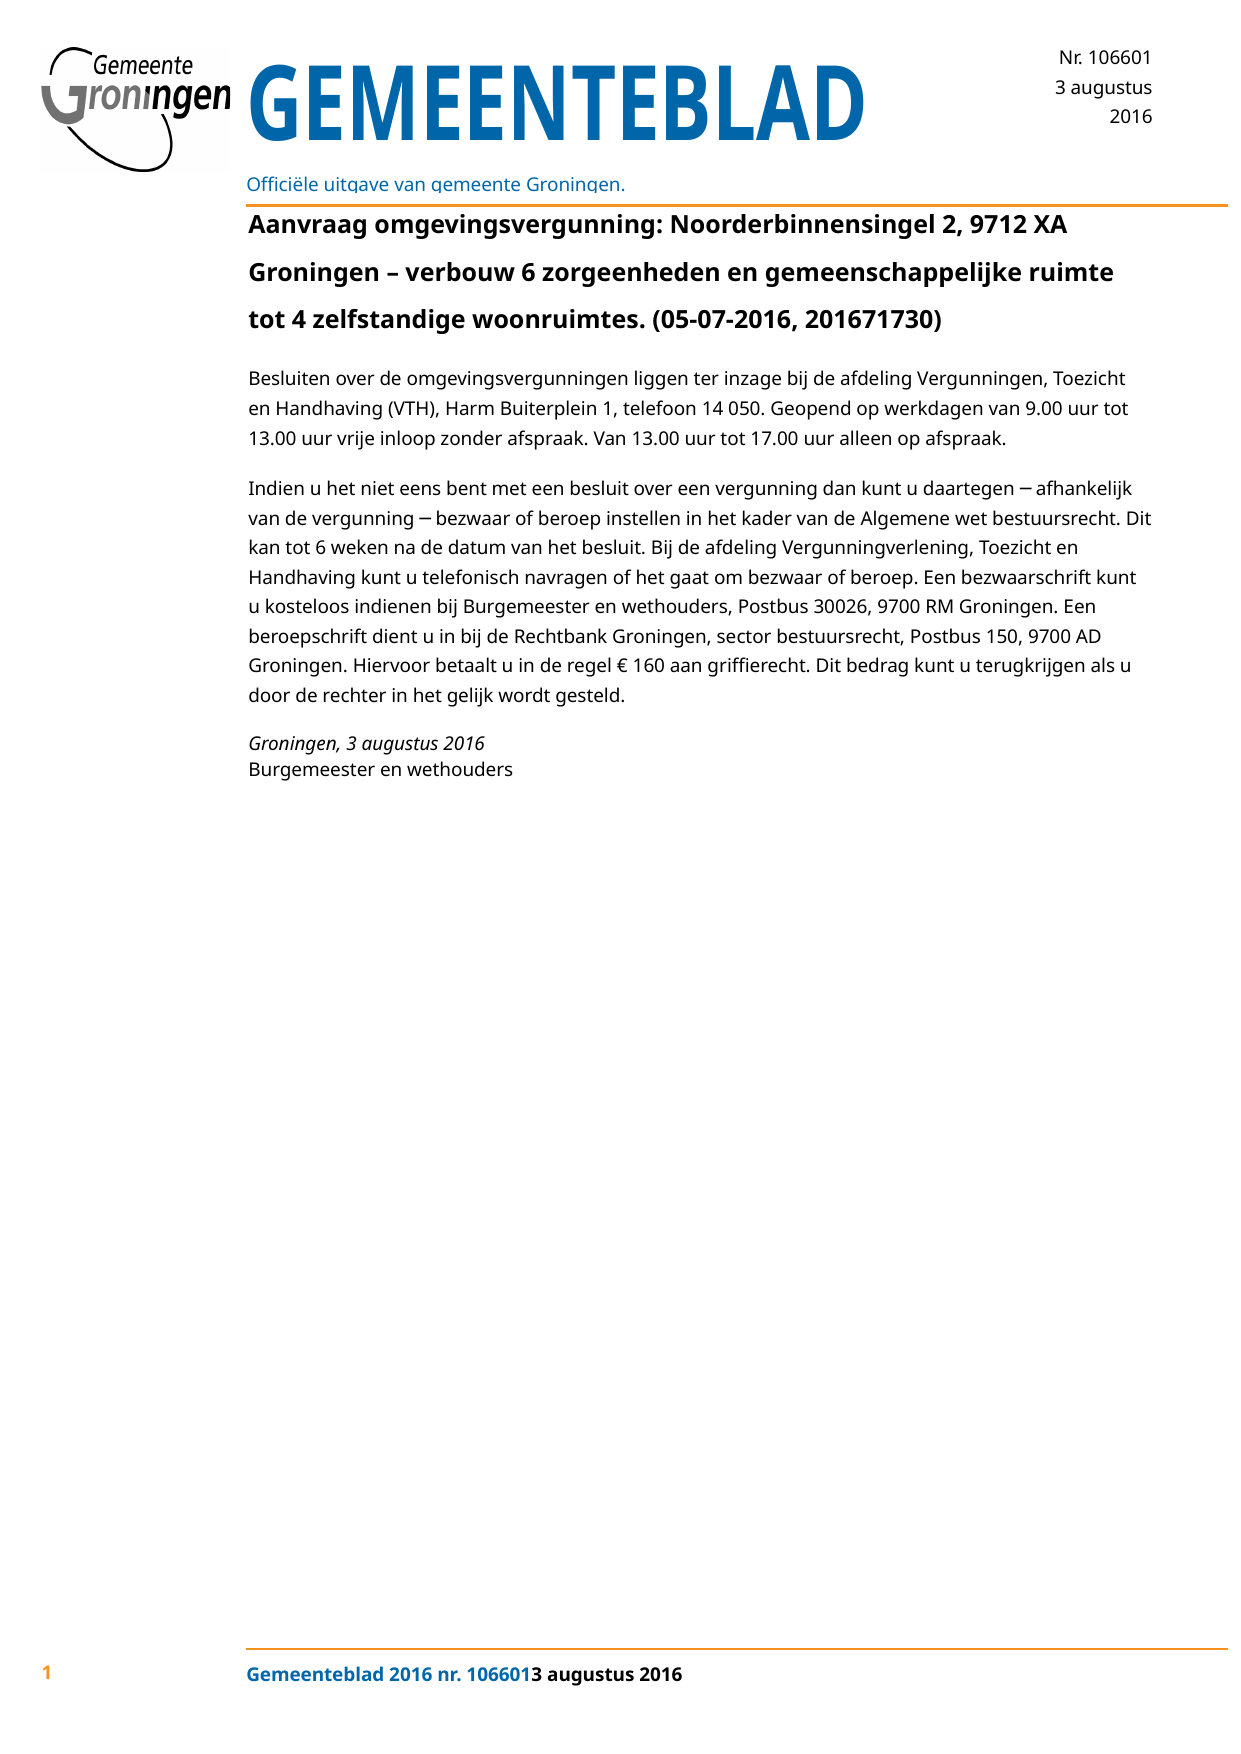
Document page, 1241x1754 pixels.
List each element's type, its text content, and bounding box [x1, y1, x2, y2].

text Burgemeester en wethouders [248, 756, 1152, 781]
picture [41, 47, 231, 172]
text Indien u het niet eens bent met een besluit over een vergunning dan kunt u daartegen ─ afhankelijk van de vergunning ─ bezwaar of beroep instellen in het kader van de Algemene wet bestuursrecht. Dit kan tot 6 weken na de datum van het besluit. Bij de afdeling Vergunningverlening, Toezicht en Handhaving kunt u telefonisch navragen of het gaat om bezwaar of beroep. Een bezwaarschrift kunt u kosteloos indienen bij Burgemeester en wethouders, Postbus 30026, 9700 RM Groningen. Een beroepschrift dient u in bij de Rechtbank Groningen, sector bestuursrecht, Postbus 150, 9700 AD Groningen. Hiervoor betaalt u in de regel € 160 aan griffierecht. Dit bedrag kunt u terugkrijgen als u door de rechter in het gelijk wordt gesteld. [248, 475, 1152, 708]
text Besluiten over de omgevingsvergunningen liggen ter inzage bij de afdeling Vergunningen, Toezicht en Handhaving (VTH), Harm Buiterplein 1, telefoon 14 050. Geopend op werkdagen van 9.00 uur tot 13.00 uur vrije inloop zonder afspraak. Van 13.00 uur tot 17.00 uur alleen op afspraak. [248, 366, 1152, 450]
text Aanvraag omgevingsvergunning: Noorderbinnensingel 2, 9712 XA Groningen – verbouw 6 zorgeenheden en gemeenschappelijke ruimte tot 4 zelfstandige woonruimtes. (05-07-2016, 201671730) [248, 207, 1152, 336]
text Groningen, 3 augustus 2016 [248, 730, 1152, 756]
